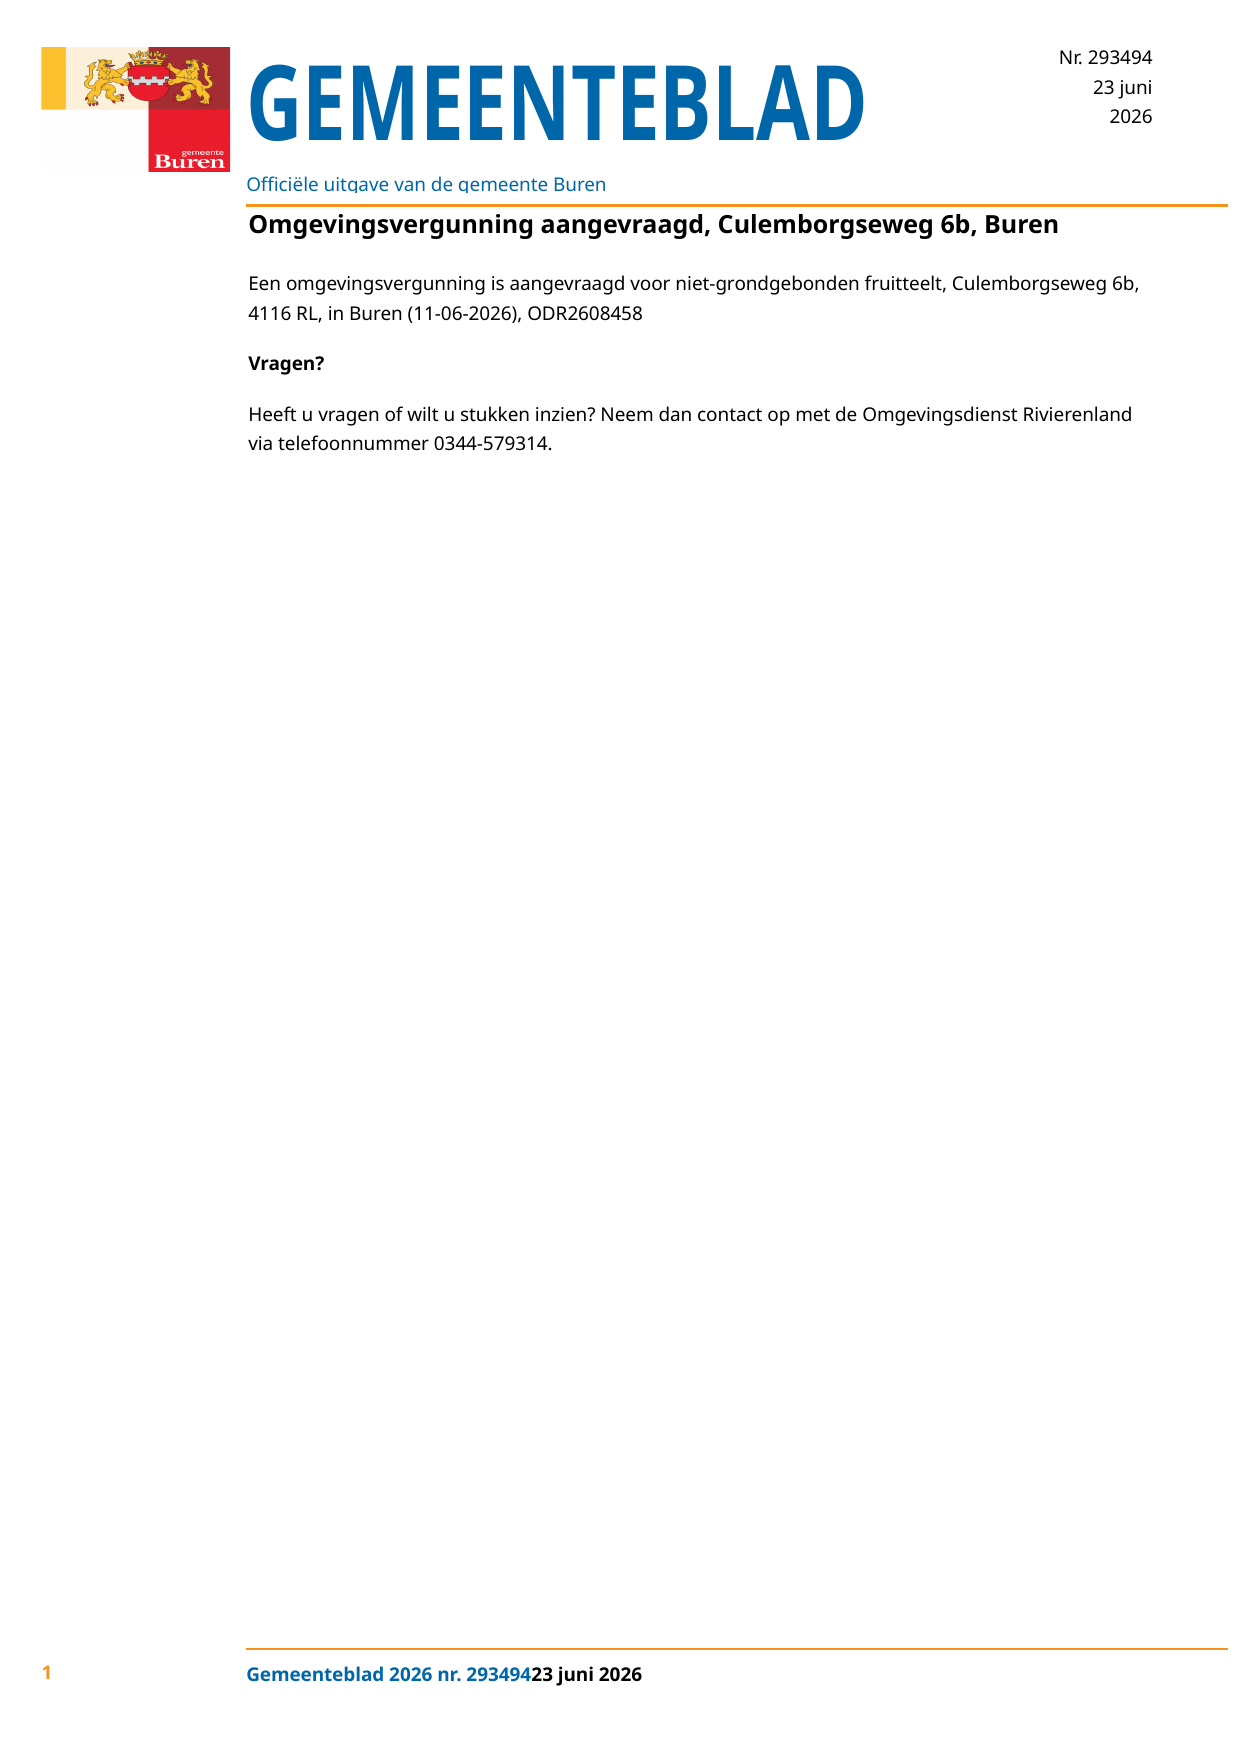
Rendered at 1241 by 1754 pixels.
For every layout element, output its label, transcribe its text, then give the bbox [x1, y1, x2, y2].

text Een omgevingsvergunning is aangevraagd voor niet-grondgebonden fruitteelt, Culemborgseweg 6b, 4116 RL, in Buren (11-06-2026), ODR2608458 [248, 270, 1152, 326]
picture [41, 47, 231, 172]
text Heeft u vragen of wilt u stukken inzien? Neem dan contact op met de Omgevingsdienst Rivierenland via telefoonnummer 0344-579314. [248, 401, 1152, 456]
text Omgevingsvergunning aangevraagd, Culemborgseweg 6b, Buren [248, 207, 1152, 241]
text Vragen? [248, 350, 1152, 376]
